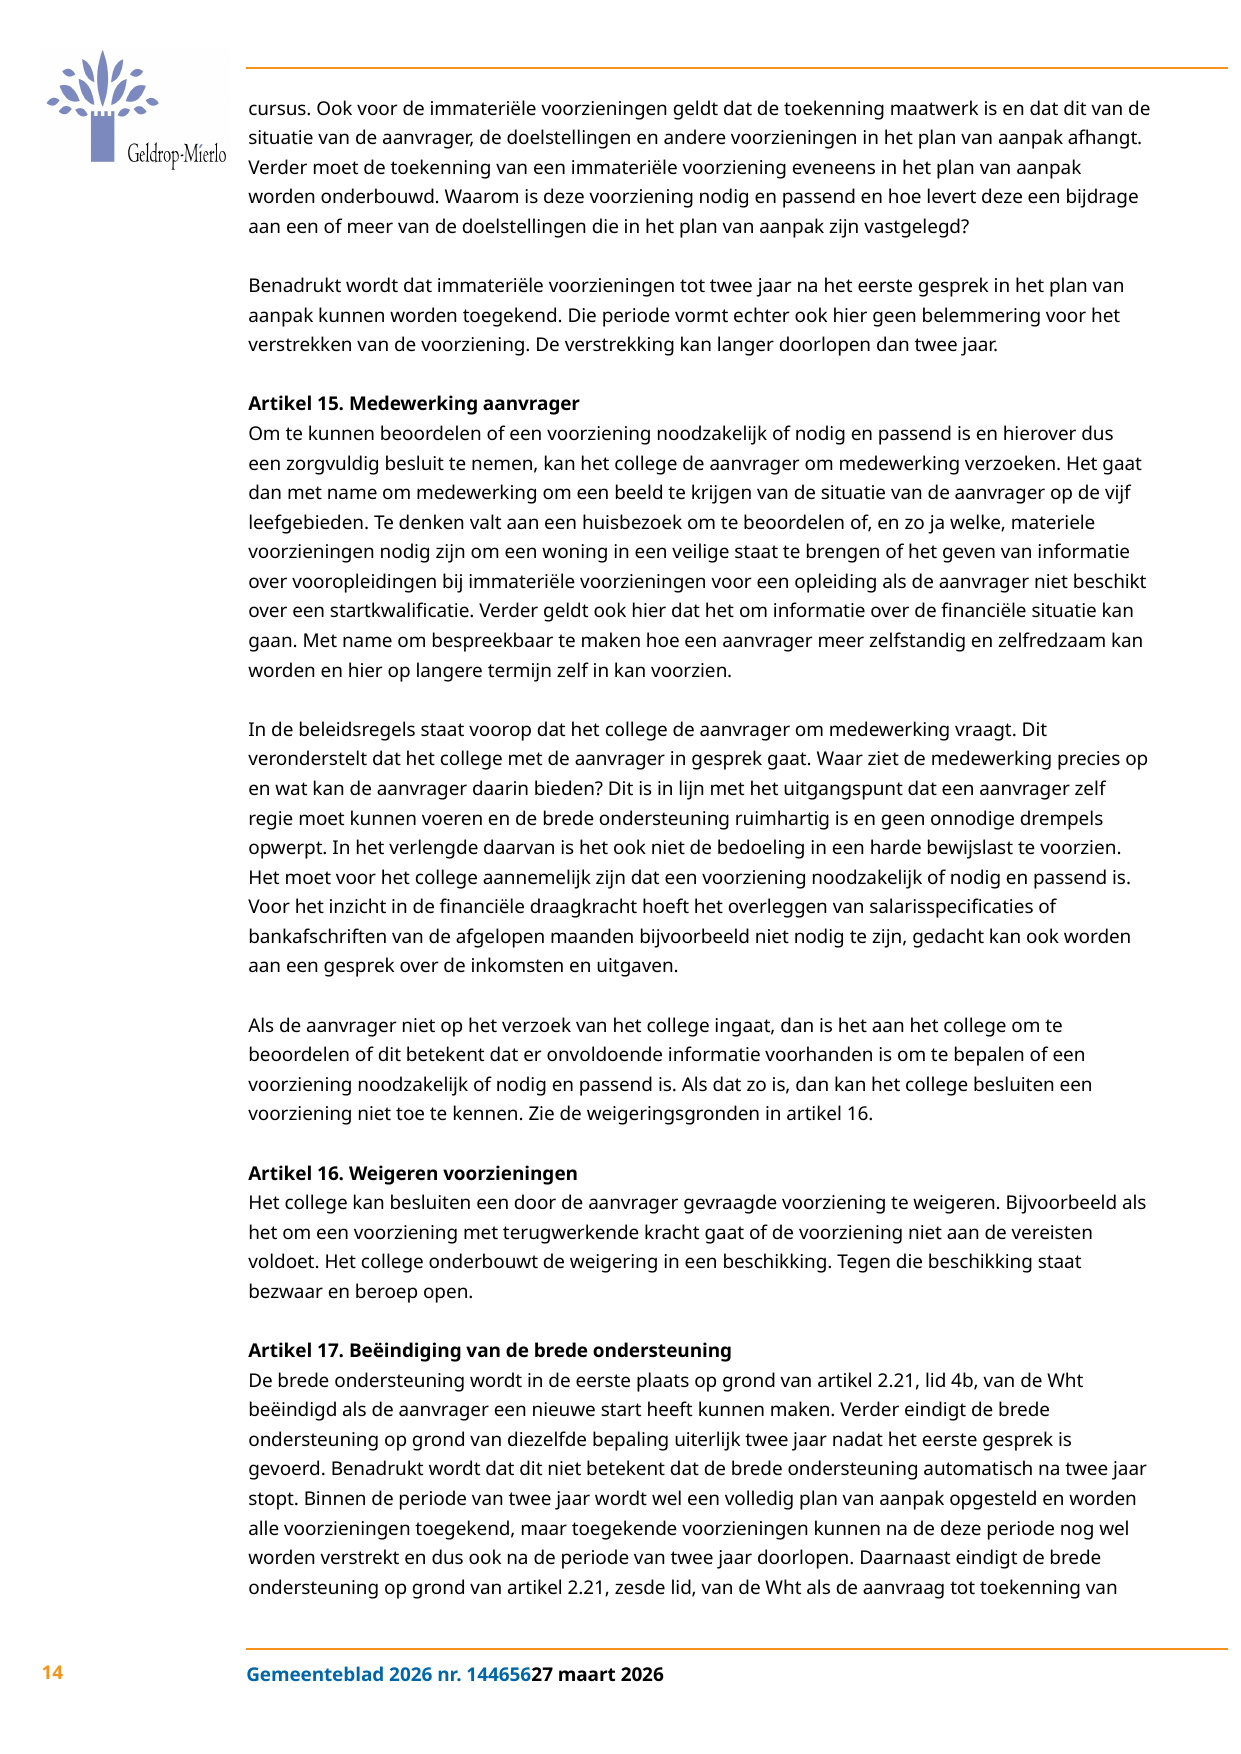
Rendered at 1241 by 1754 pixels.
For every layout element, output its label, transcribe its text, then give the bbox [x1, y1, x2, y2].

text Als de aanvrager niet op het verzoek van het college ingaat, dan is het aan het college om te beoordelen of dit betekent dat er onvoldoende informatie voorhanden is om te bepalen of een voorziening noodzakelijk of nodig en passend is. Als dat zo is, dan kan het college besluiten een voorziening niet toe te kennen. Zie de weigeringsgronden in artikel 16. [248, 1012, 1152, 1126]
text De brede ondersteuning wordt in de eerste plaats op grond van artikel 2.21, lid 4b, van de Wht beëindigd als de aanvrager een nieuwe start heeft kunnen maken. Verder eindigt de brede ondersteuning op grond van diezelfde bepaling uiterlijk twee jaar nadat het eerste gesprek is gevoerd. Benadrukt wordt dat dit niet betekent dat de brede ondersteuning automatisch na twee jaar stopt. Binnen de periode van twee jaar wordt wel een volledig plan van aanpak opgesteld en worden alle voorzieningen toegekend, maar toegekende voorzieningen kunnen na de deze periode nog wel worden verstrekt en dus ook na de periode van twee jaar doorlopen. Daarnaast eindigt de brede ondersteuning op grond van artikel 2.21, zesde lid, van de Wht als de aanvraag tot toekenning van [248, 1367, 1152, 1600]
text Artikel 15. Medewerking aanvrager [248, 391, 1152, 416]
text cursus. Ook voor de immateriële voorzieningen geldt dat de toekenning maatwerk is en dat dit van de situatie van de aanvrager, de doelstellingen en andere voorzieningen in het plan van aanpak afhangt. Verder moet de toekenning van een immateriële voorziening eveneens in het plan van aanpak worden onderbouwd. Waarom is deze voorziening nodig en passend en hoe levert deze een bijdrage aan een of meer van de doelstellingen die in het plan van aanpak zijn vastgelegd? [248, 95, 1152, 239]
text Benadrukt wordt dat immateriële voorzieningen tot twee jaar na het eerste gesprek in het plan van aanpak kunnen worden toegekend. Die periode vormt echter ook hier geen belemmering voor het verstrekken van de voorziening. De verstrekking kan langer doorlopen dan twee jaar. [248, 272, 1152, 357]
text Artikel 17. Beëindiging van de brede ondersteuning [248, 1337, 1152, 1363]
text Het college kan besluiten een door de aanvrager gevraagde voorziening te weigeren. Bijvoorbeeld als het om een voorziening met terugwerkende kracht gaat of de voorziening niet aan de vereisten voldoet. Het college onderbouwt de weigering in een beschikking. Tegen die beschikking staat bezwaar en beroep open. [248, 1189, 1152, 1304]
text Om te kunnen beoordelen of een voorziening noodzakelijk of nodig en passend is en hierover dus een zorgvuldig besluit te nemen, kan het college de aanvrager om medewerking verzoeken. Het gaat dan met name om medewerking om een beeld te krijgen van de situatie van de aanvrager op de vijf leefgebieden. Te denken valt aan een huisbezoek om te beoordelen of, en zo ja welke, materiele voorzieningen nodig zijn om een woning in een veilige staat te brengen of het geven van informatie over vooropleidingen bij immateriële voorzieningen voor een opleiding als de aanvrager niet beschikt over een startkwalificatie. Verder geldt ook hier dat het om informatie over de financiële situatie kan gaan. Met name om bespreekbaar te maken hoe een aanvrager meer zelfstandig en zelfredzaam kan worden en hier op langere termijn zelf in kan voorzien. [248, 420, 1152, 683]
text In de beleidsregels staat voorop dat het college de aanvrager om medewerking vraagt. Dit veronderstelt dat het college met de aanvrager in gesprek gaat. Waar ziet de medewerking precies op en wat kan de aanvrager daarin bieden? Dit is in lijn met het uitgangspunt dat een aanvrager zelf regie moet kunnen voeren en de brede ondersteuning ruimhartig is en geen onnodige drempels opwerpt. In het verlengde daarvan is het ook niet de bedoeling in een harde bewijslast te voorzien. Het moet voor het college aannemelijk zijn dat een voorziening noodzakelijk of nodig en passend is. Voor het inzicht in de financiële draagkracht hoeft het overleggen van salarisspecificaties of bankafschriften van de afgelopen maanden bijvoorbeeld niet nodig te zijn, gedacht kan ook worden aan een gesprek over de inkomsten en uitgaven. [248, 716, 1152, 978]
picture [41, 47, 231, 172]
text Artikel 16. Weigeren voorzieningen [248, 1160, 1152, 1186]
